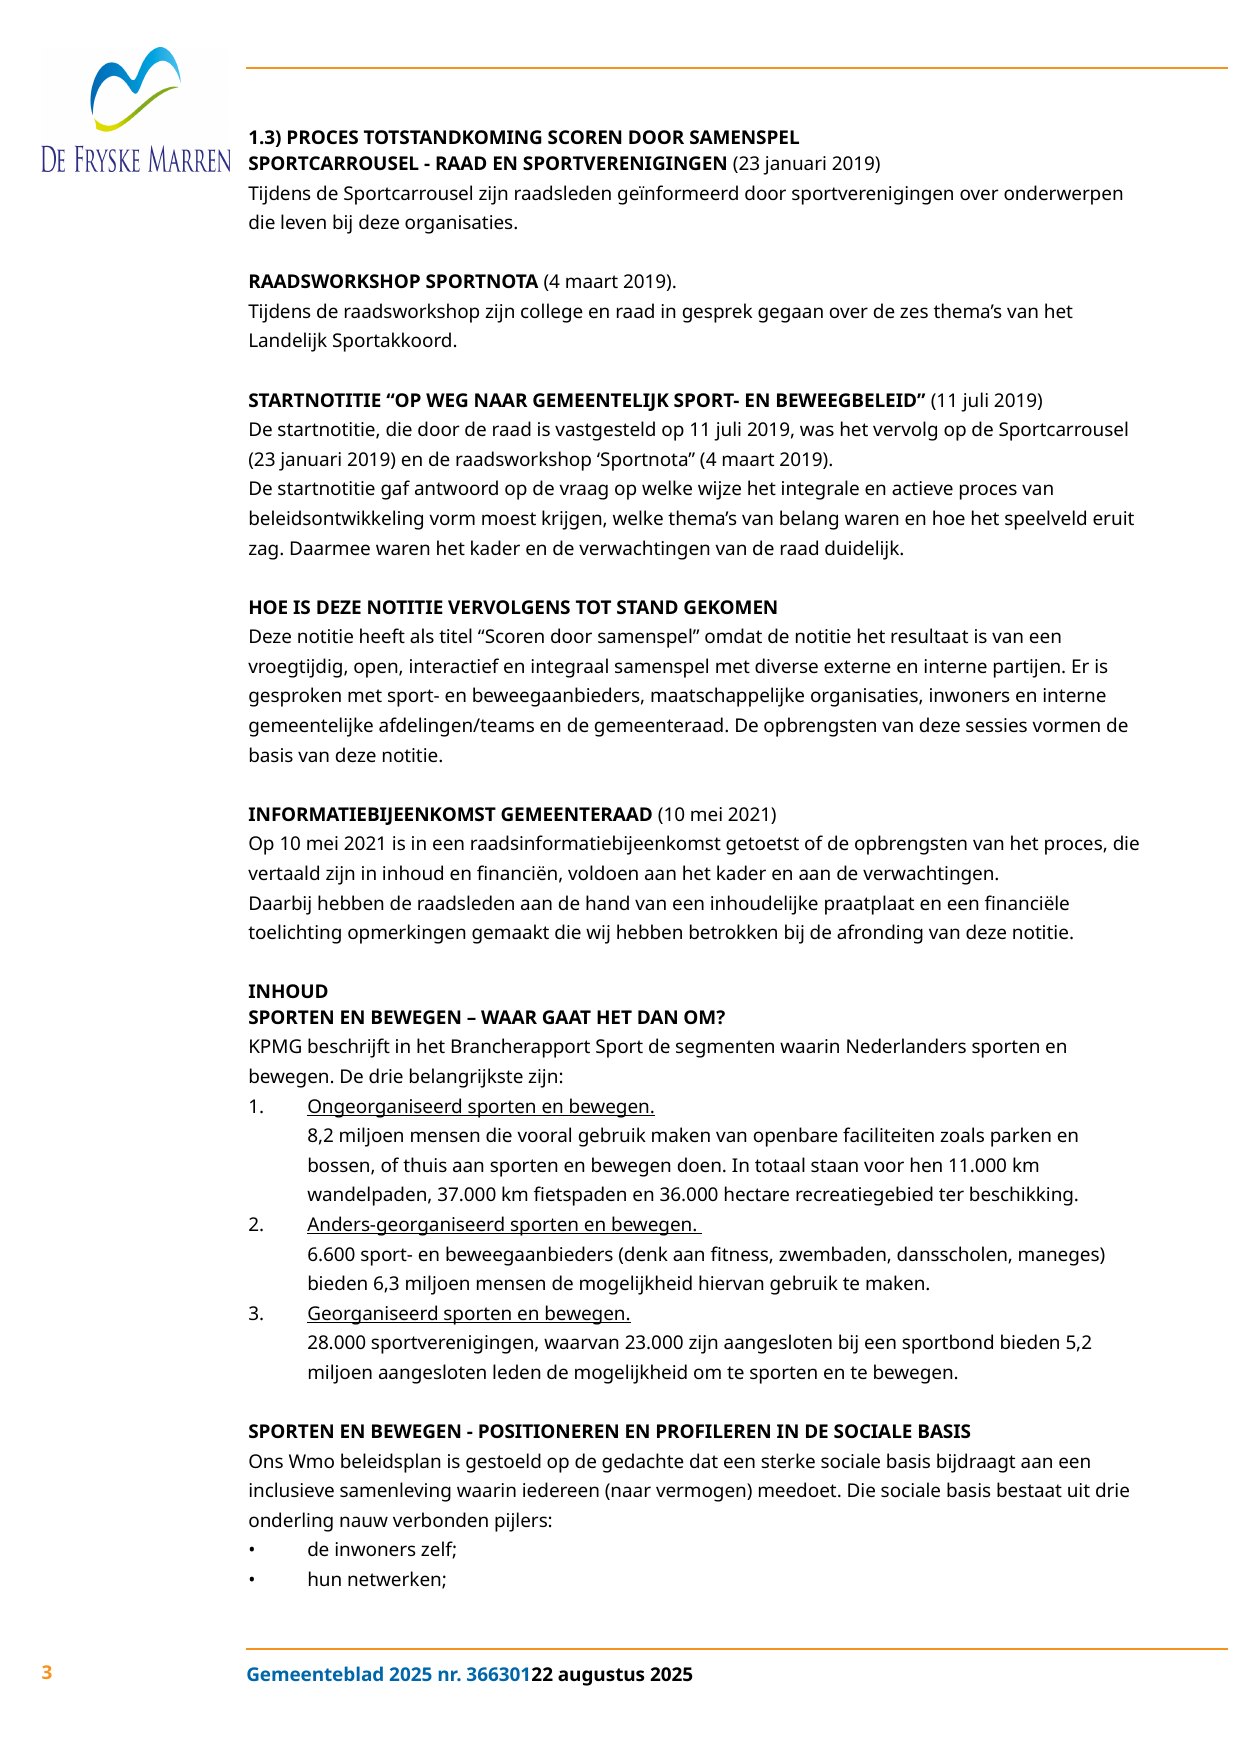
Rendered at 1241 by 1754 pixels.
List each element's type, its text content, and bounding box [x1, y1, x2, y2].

text HOE IS DEZE NOTITIE VERVOLGENS TOT STAND GEKOMEN [248, 594, 1152, 619]
list Georganiseerd sporten en bewegen. [248, 1300, 1152, 1326]
text Deze notitie heeft als titel “Scoren door samenspel” omdat de notitie het resultaat is van een vroegtijdig, open, interactief en integraal samenspel met diverse externe en interne partijen. Er is gesproken met sport- en beweegaanbieders, maatschappelijke organisaties, inwoners en interne gemeentelijke afdelingen/teams en de gemeenteraad. De opbrengsten van deze sessies vormen de basis van deze notitie. [248, 623, 1152, 767]
list 8,2 miljoen mensen die vooral gebruik maken van openbare faciliteiten zoals parken en bossen, of thuis aan sporten en bewegen doen. In totaal staan voor hen 11.000 km wandelpaden, 37.000 km fietspaden en 36.000 hectare recreatiegebied ter beschikking. [248, 1122, 1152, 1207]
text KPMG beschrijft in het Brancherapport Sport de segmenten waarin Nederlanders sporten en bewegen. De drie belangrijkste zijn: [248, 1034, 1152, 1089]
text SPORTEN EN BEWEGEN - POSITIONEREN EN PROFILEREN IN DE SOCIALE BASIS [248, 1418, 1152, 1444]
text De startnotitie, die door de raad is vastgesteld op 11 juli 2019, was het vervolg op de Sportcarrousel (23 januari 2019) en de raadsworkshop ‘Sportnota” (4 maart 2019). [248, 416, 1152, 472]
list Anders-georganiseerd sporten en bewegen. [248, 1211, 1152, 1237]
picture [41, 47, 231, 172]
text SPORTEN EN BEWEGEN – WAAR GAAT HET DAN OM? [248, 1004, 1152, 1030]
text Op 10 mei 2021 is in een raadsinformatiebijeenkomst getoetst of de opbrengsten van het proces, die vertaald zijn in inhoud en financiën, voldoen aan het kader en aan de verwachtingen. [248, 831, 1152, 886]
list 28.000 sportverenigingen, waarvan 23.000 zijn aangesloten bij een sportbond bieden 5,2 miljoen aangesloten leden de mogelijkheid om te sporten en te bewegen. [248, 1329, 1152, 1385]
list de inwoners zelf; [248, 1537, 1152, 1562]
text 1.3) PROCES TOTSTANDKOMING SCOREN DOOR SAMENSPEL [248, 124, 1152, 150]
list hun netwerken; [248, 1566, 1152, 1592]
list 6.600 sport- en beweegaanbieders (denk aan fitness, zwembaden, dansscholen, maneges) bieden 6,3 miljoen mensen de mogelijkheid hiervan gebruik te maken. [248, 1241, 1152, 1296]
text SPORTCARROUSEL - RAAD EN SPORTVERENIGINGEN (23 januari 2019) [248, 150, 1152, 176]
text RAADSWORKSHOP SPORTNOTA (4 maart 2019). [248, 268, 1152, 294]
text INFORMATIEBIJEENKOMST GEMEENTERAAD (10 mei 2021) [248, 801, 1152, 827]
text De startnotitie gaf antwoord op de vraag op welke wijze het integrale en actieve proces van beleidsontwikkeling vorm moest krijgen, welke thema’s van belang waren en hoe het speelveld eruit zag. Daarmee waren het kader en de verwachtingen van de raad duidelijk. [248, 476, 1152, 560]
text Tijdens de raadsworkshop zijn college en raad in gesprek gegaan over de zes thema’s van het Landelijk Sportakkoord. [248, 298, 1152, 353]
list Ongeorganiseerd sporten en bewegen. [248, 1093, 1152, 1119]
text Daarbij hebben de raadsleden aan de hand van een inhoudelijke praatplaat en een financiële toelichting opmerkingen gemaakt die wij hebben betrokken bij de afronding van deze notitie. [248, 890, 1152, 945]
text Ons Wmo beleidsplan is gestoeld op de gedachte dat een sterke sociale basis bijdraagt aan een inclusieve samenleving waarin iedereen (naar vermogen) meedoet. Die sociale basis bestaat uit drie onderling nauw verbonden pijlers: [248, 1448, 1152, 1533]
text INHOUD [248, 978, 1152, 1004]
text STARTNOTITIE “OP WEG NAAR GEMEENTELIJK SPORT- EN BEWEEGBELEID” (11 juli 2019) [248, 387, 1152, 412]
text Tijdens de Sportcarrousel zijn raadsleden geïnformeerd door sportverenigingen over onderwerpen die leven bij deze organisaties. [248, 180, 1152, 235]
